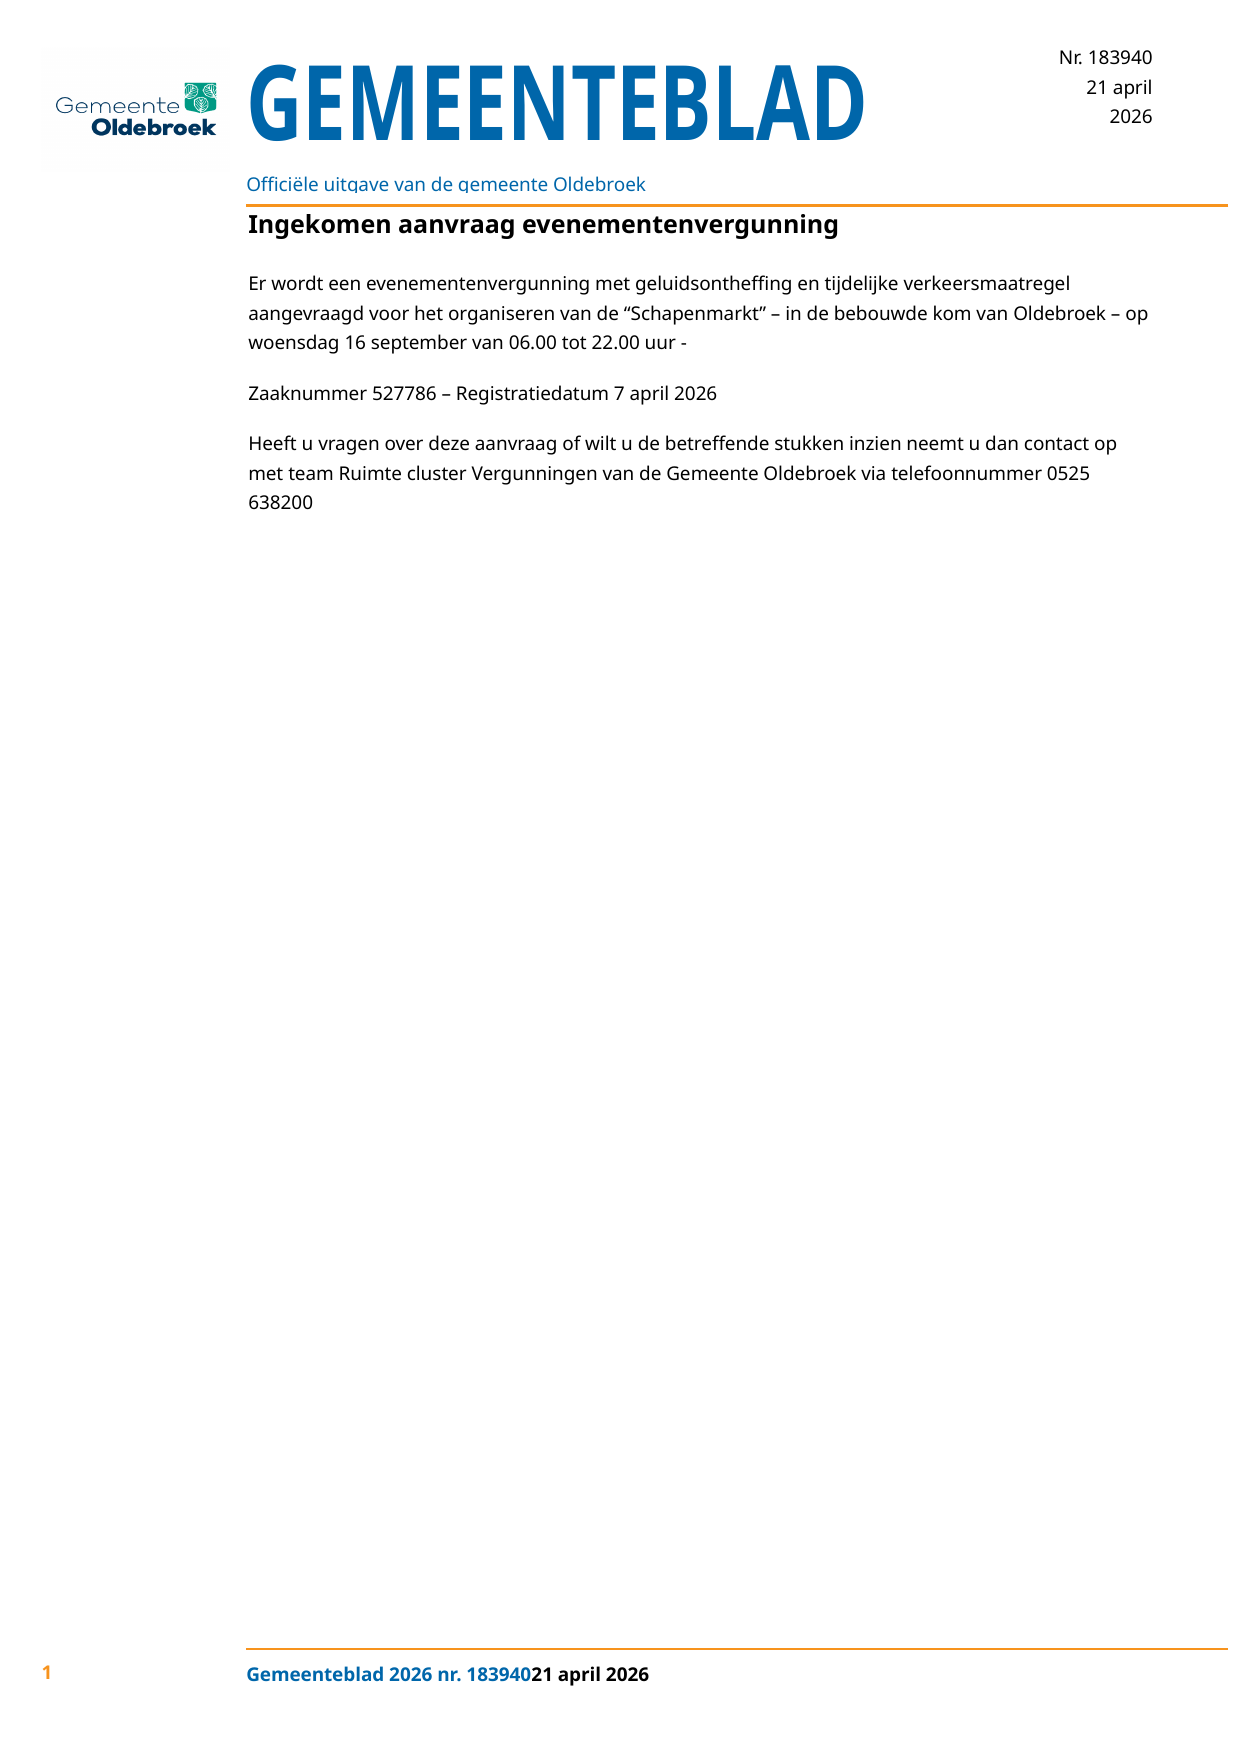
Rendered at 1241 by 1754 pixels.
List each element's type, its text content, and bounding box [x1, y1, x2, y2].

text Er wordt een evenementenvergunning met geluidsontheffing en tijdelijke verkeersmaatregel aangevraagd voor het organiseren van de “Schapenmarkt” – in de bebouwde kom van Oldebroek – op woensdag 16 september van 06.00 tot 22.00 uur - [248, 270, 1152, 355]
text Zaaknummer 527786 – Registratiedatum 7 april 2026 [248, 380, 1152, 406]
text Heeft u vragen over deze aanvraag of wilt u de betreffende stukken inzien neemt u dan contact op met team Ruimte cluster Vergunningen van de Gemeente Oldebroek via telefoonnummer 0525 638200 [248, 430, 1152, 515]
text Ingekomen aanvraag evenementenvergunning [248, 207, 1152, 241]
picture [41, 47, 231, 172]
